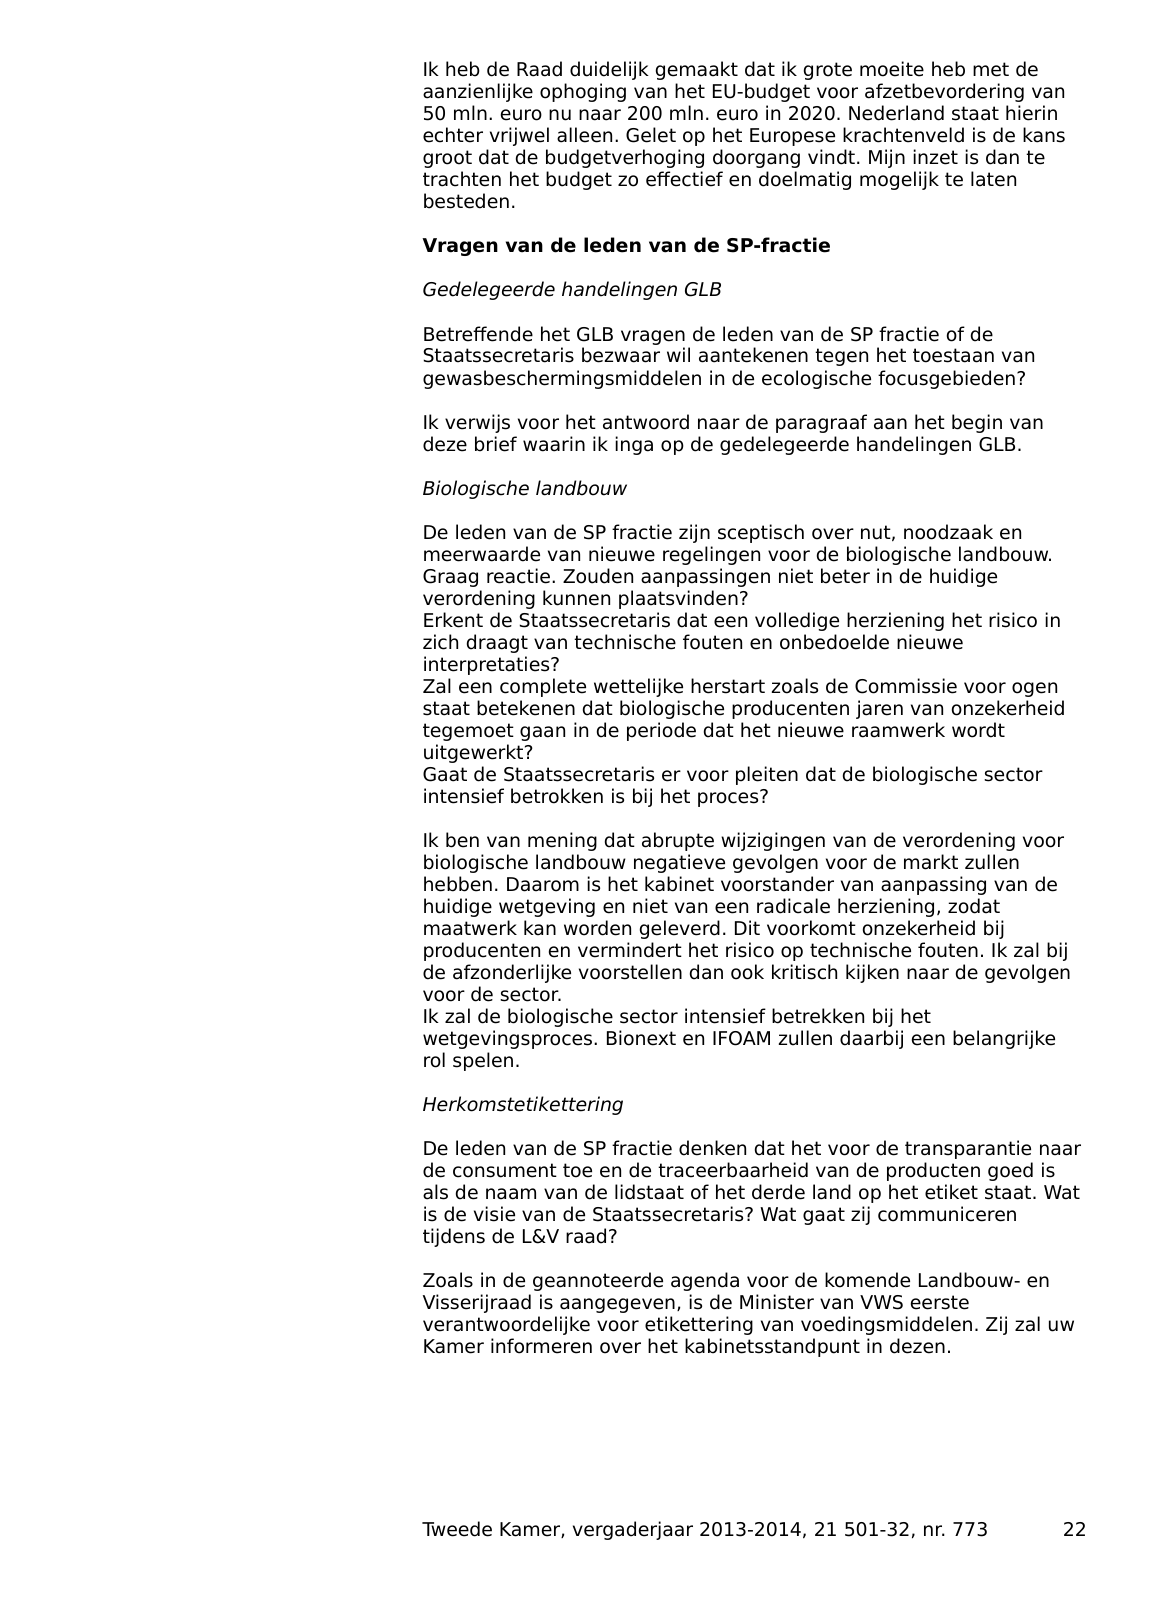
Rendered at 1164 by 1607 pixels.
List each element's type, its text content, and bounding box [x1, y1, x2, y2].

text Erkent de Staatssecretaris dat een volledige herziening het risico in zich draagt van technische fouten en onbedoelde nieuwe interpretaties? [422, 610, 1087, 676]
text Zoals in de geannoteerde agenda voor de komende Landbouw- en Visserijraad is aangegeven, is de Minister van VWS eerste verantwoordelijke voor etikettering van voedingsmiddelen. Zij zal uw Kamer informeren over het kabinetsstandpunt in dezen. [422, 1270, 1087, 1358]
text Ik ben van mening dat abrupte wijzigingen van de verordening voor biologische landbouw negatieve gevolgen voor de markt zullen hebben. Daarom is het kabinet voorstander van aanpassing van de huidige wetgeving en niet van een radicale herziening, zodat maatwerk kan worden geleverd. Dit voorkomt onzekerheid bij producenten en vermindert het risico op technische fouten. Ik zal bij de afzonderlijke voorstellen dan ook kritisch kijken naar de gevolgen voor de sector. [422, 830, 1087, 1006]
text De leden van de SP fractie zijn sceptisch over nut, noodzaak en meerwaarde van nieuwe regelingen voor de biologische landbouw. Graag reactie. Zouden aanpassingen niet beter in de huidige verordening kunnen plaatsvinden? [422, 522, 1087, 610]
subtitle Vragen van de leden van de SP-fractie [422, 235, 1087, 257]
text Zal een complete wettelijke herstart zoals de Commissie voor ogen staat betekenen dat biologische producenten jaren van onzekerheid tegemoet gaan in de periode dat het nieuwe raamwerk wordt uitgewerkt? [422, 676, 1087, 764]
text De leden van de SP fractie denken dat het voor de transparantie naar de consument toe en de traceerbaarheid van de producten goed is als de naam van de lidstaat of het derde land op het etiket staat. Wat is de visie van de Staatssecretaris? Wat gaat zij communiceren tijdens de L&V raad? [422, 1138, 1087, 1248]
text Betreffende het GLB vragen de leden van de SP fractie of de Staatssecretaris bezwaar wil aantekenen tegen het toestaan van gewasbeschermingsmiddelen in de ecologische focusgebieden? [422, 323, 1087, 389]
subtitle Gedelegeerde handelingen GLB [422, 279, 1087, 301]
subtitle Herkomstetikettering [422, 1094, 1087, 1116]
text Gaat de Staatssecretaris er voor pleiten dat de biologische sector intensief betrokken is bij het proces? [422, 764, 1087, 808]
text Ik verwijs voor het antwoord naar de paragraaf aan het begin van deze brief waarin ik inga op de gedelegeerde handelingen GLB. [422, 412, 1087, 456]
text Ik zal de biologische sector intensief betrekken bij het wetgevingsproces. Bionext en IFOAM zullen daarbij een belangrijke rol spelen. [422, 1006, 1087, 1072]
subtitle Biologische landbouw [422, 478, 1087, 500]
text Ik heb de Raad duidelijk gemaakt dat ik grote moeite heb met de aanzienlijke ophoging van het EU-budget voor afzetbevordering van 50 mln. euro nu naar 200 mln. euro in 2020. Nederland staat hierin echter vrijwel alleen. Gelet op het Europese krachtenveld is de kans groot dat de budgetverhoging doorgang vindt. Mijn inzet is dan te trachten het budget zo effectief en doelmatig mogelijk te laten besteden. [422, 59, 1087, 213]
